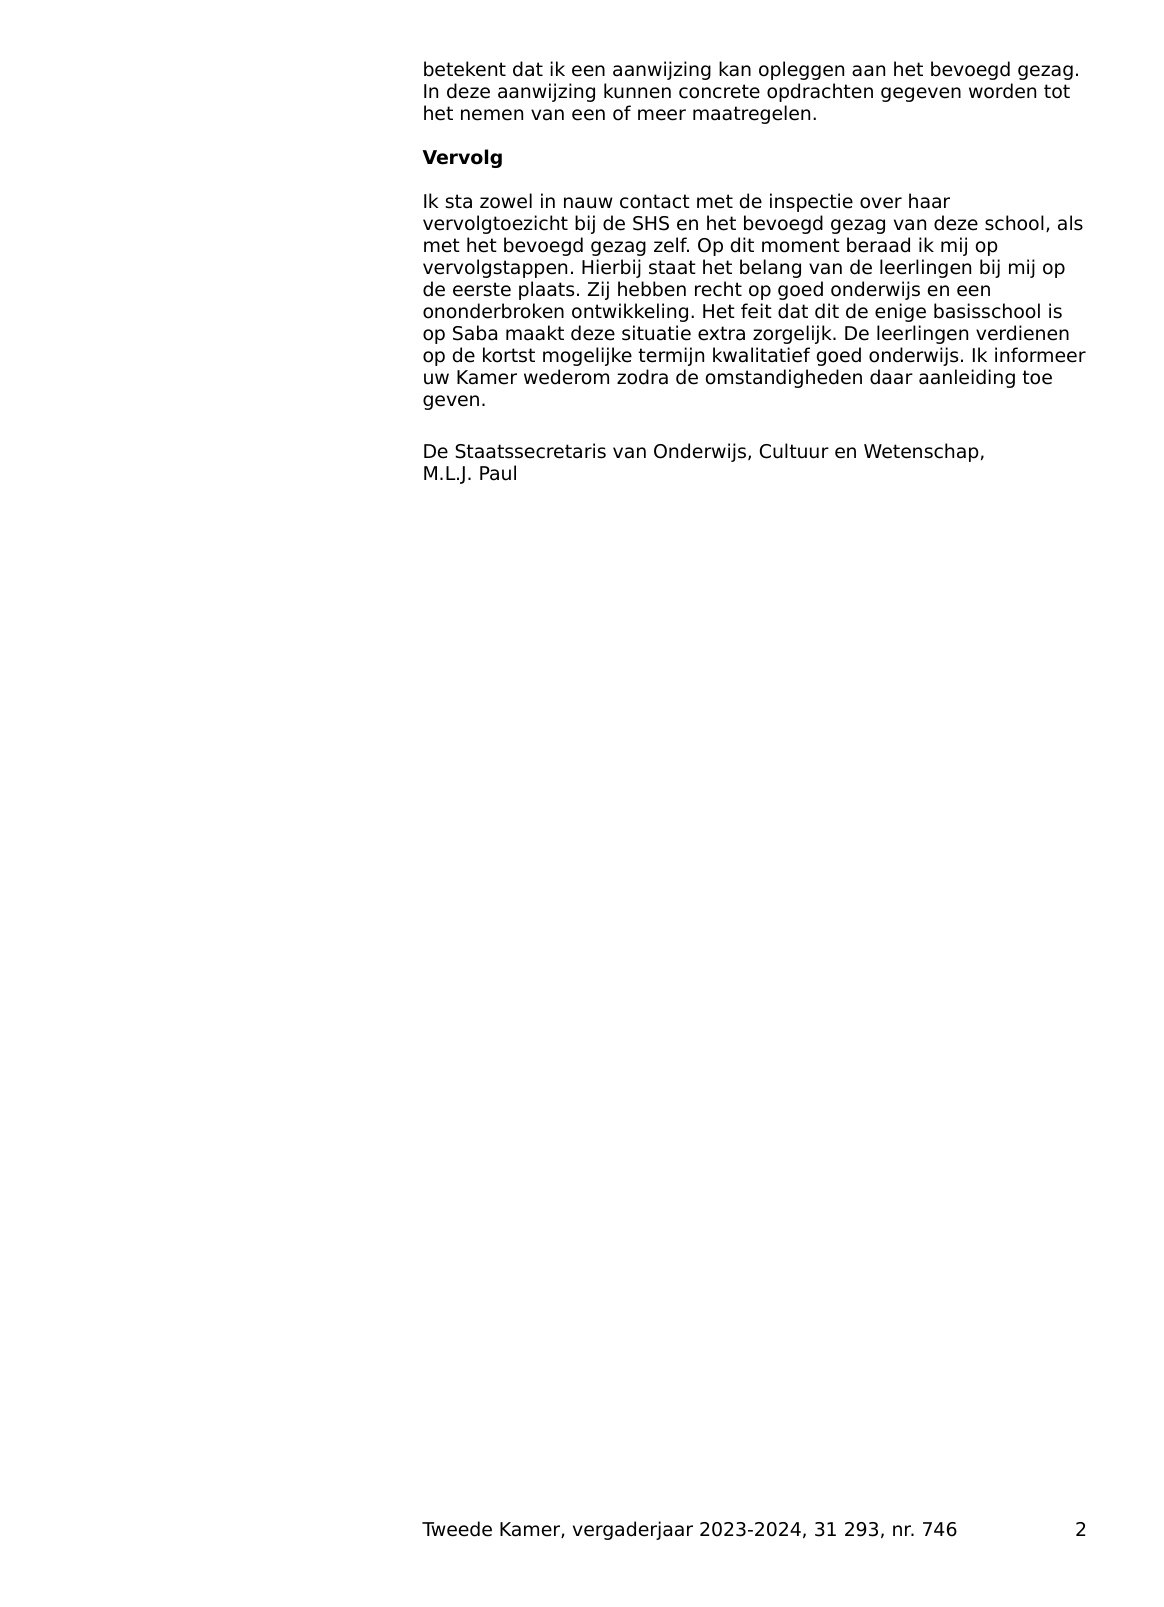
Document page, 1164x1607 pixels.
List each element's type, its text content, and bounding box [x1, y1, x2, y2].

text betekent dat ik een aanwijzing kan opleggen aan het bevoegd gezag. In deze aanwijzing kunnen concrete opdrachten gegeven worden tot het nemen van een of meer maatregelen. [422, 59, 1087, 125]
subtitle Vervolg [422, 147, 1087, 169]
text Ik sta zowel in nauw contact met de inspectie over haar vervolgtoezicht bij de SHS en het bevoegd gezag van deze school, als met het bevoegd gezag zelf. Op dit moment beraad ik mij op vervolgstappen. Hierbij staat het belang van de leerlingen bij mij op de eerste plaats. Zij hebben recht op goed onderwijs en een ononderbroken ontwikkeling. Het feit dat dit de enige basisschool is op Saba maakt deze situatie extra zorgelijk. De leerlingen verdienen op de kortst mogelijke termijn kwalitatief goed onderwijs. Ik informeer uw Kamer wederom zodra de omstandigheden daar aanleiding toe geven. [422, 191, 1087, 411]
text De Staatssecretaris van Onderwijs, Cultuur en Wetenschap, M.L.J. Paul [422, 441, 1087, 485]
